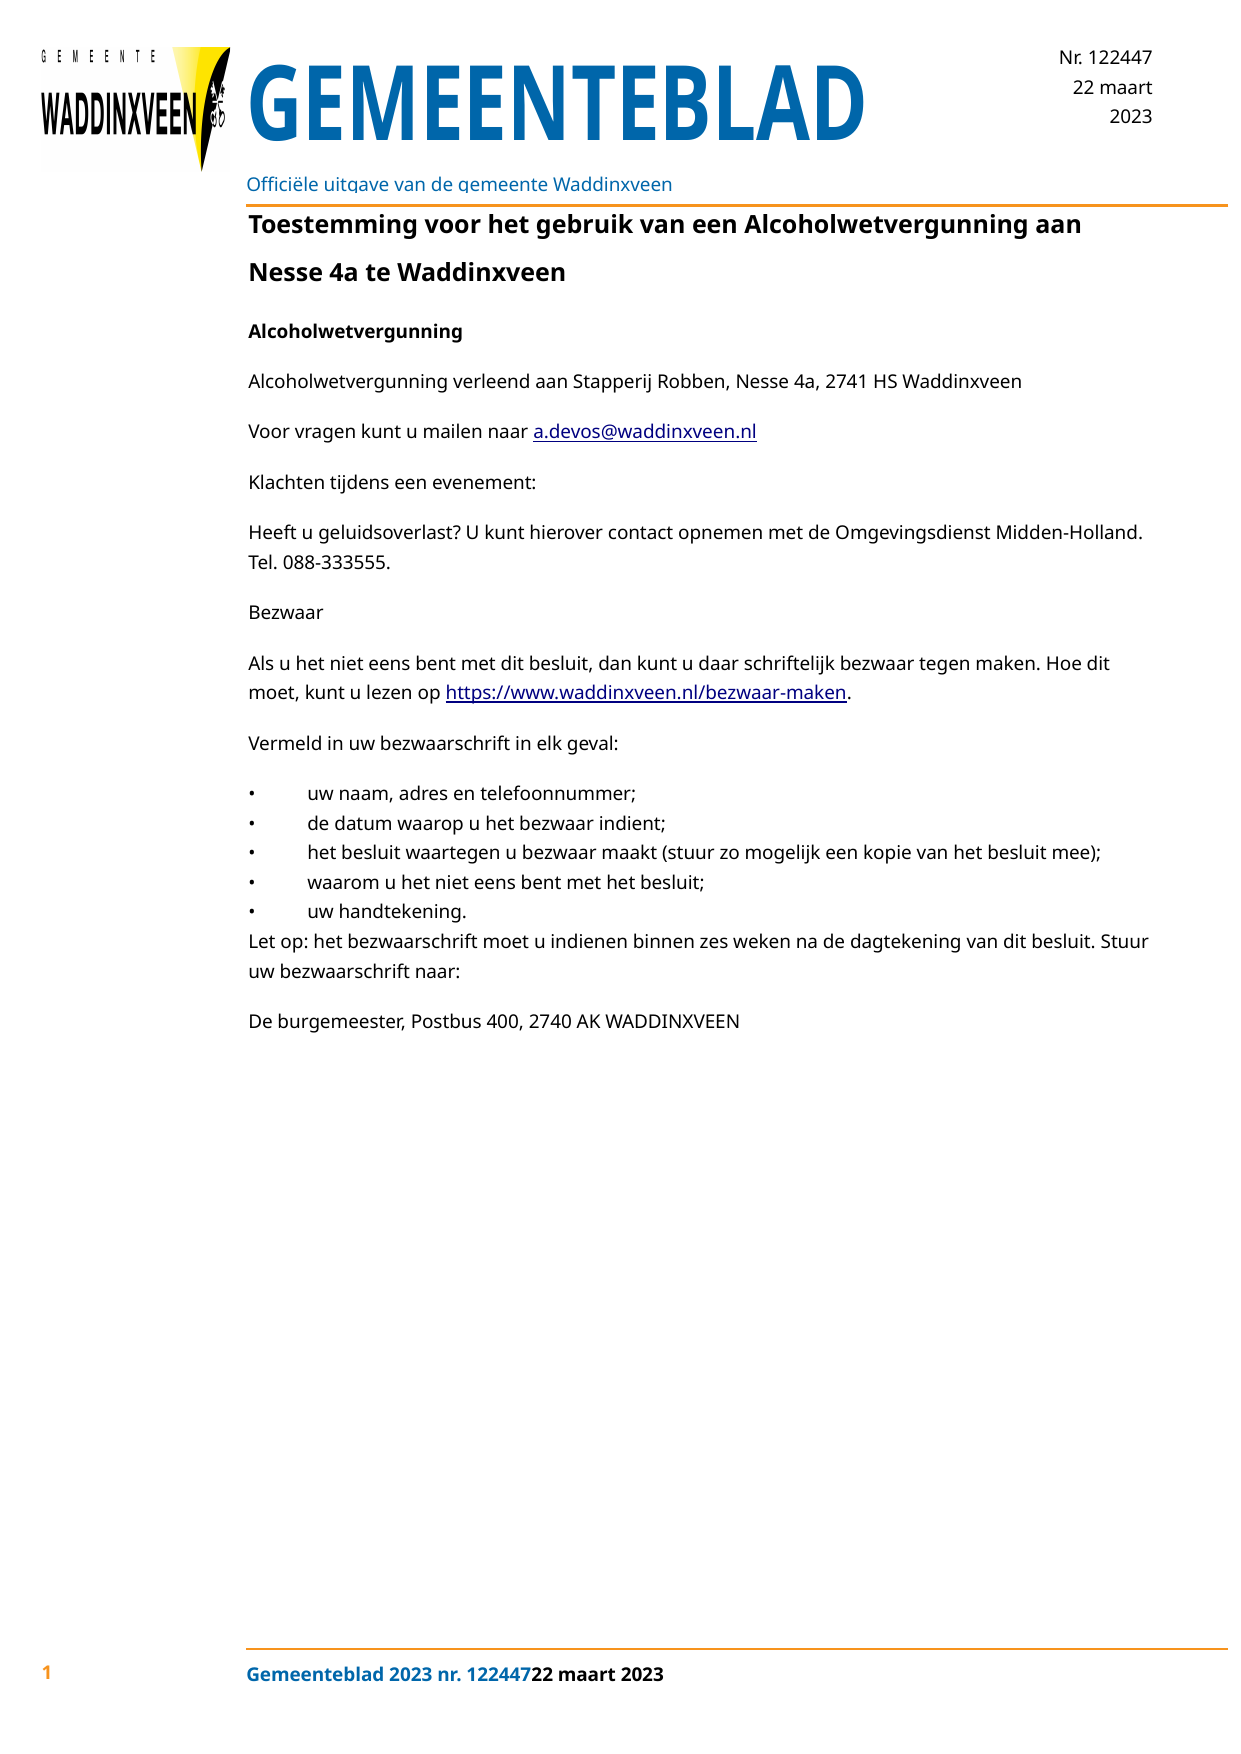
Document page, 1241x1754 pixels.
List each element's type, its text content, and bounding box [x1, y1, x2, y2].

text Alcoholwetvergunning verleend aan Stapperij Robben, Nesse 4a, 2741 HS Waddinxveen [248, 368, 1152, 394]
text Heeft u geluidsoverlast? U kunt hierover contact opnemen met de Omgevingsdienst Midden-Holland. Tel. 088-333555. [248, 519, 1152, 575]
text Let op: het bezwaarschrift moet u indienen binnen zes weken na de dagtekening van dit besluit. Stuur uw bezwaarschrift naar: [248, 928, 1152, 984]
text Als u het niet eens bent met dit besluit, dan kunt u daar schriftelijk bezwaar tegen maken. Hoe dit moet, kunt u lezen op https://www.waddinxveen.nl/bezwaar-maken. [248, 650, 1152, 705]
text Toestemming voor het gebruik van een Alcoholwetvergunning aan Nesse 4a te Waddinxveen [248, 207, 1152, 288]
text Klachten tijdens een evenement: [248, 469, 1152, 495]
text Alcoholwetvergunning [248, 318, 1152, 344]
text Bezwaar [248, 599, 1152, 625]
picture [41, 47, 231, 172]
text Voor vragen kunt u mailen naar a.devos@waddinxveen.nl [248, 419, 1152, 444]
text De burgemeester, Postbus 400, 2740 AK WADDINXVEEN [248, 1008, 1152, 1034]
list het besluit waartegen u bezwaar maakt (stuur zo mogelijk een kopie van het besluit mee); [248, 839, 1152, 865]
text Vermeld in uw bezwaarschrift in elk geval: [248, 730, 1152, 756]
list waarom u het niet eens bent met het besluit; [248, 869, 1152, 895]
list uw handtekening. [248, 899, 1152, 924]
list de datum waarop u het bezwaar indient; [248, 810, 1152, 836]
list uw naam, adres en telefoonnummer; [248, 780, 1152, 806]
